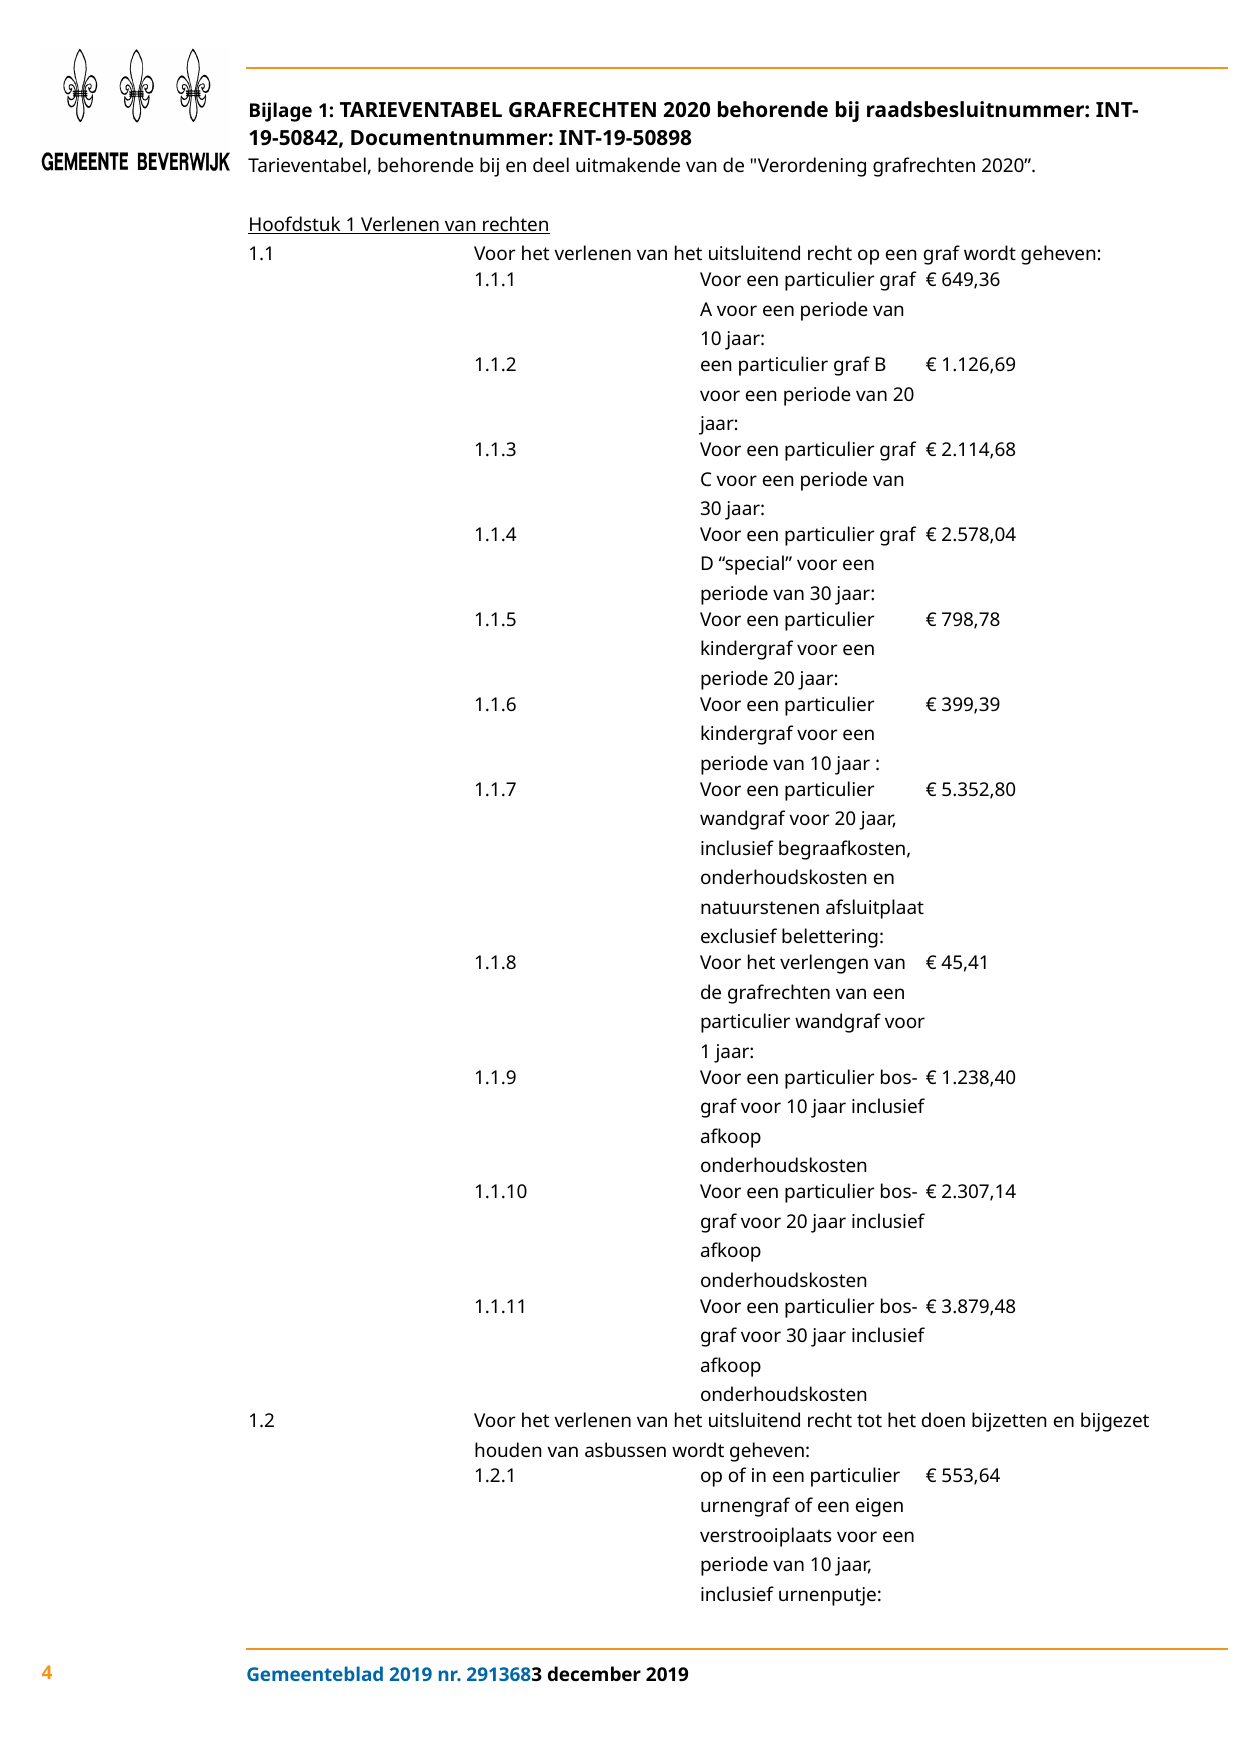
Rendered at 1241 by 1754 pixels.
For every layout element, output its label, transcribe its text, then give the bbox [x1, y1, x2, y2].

text Hoofdstuk 1 Verlenen van rechten [248, 211, 1152, 237]
table_cell Voor een particulier wandgraf voor 20 jaar, inclusief begraafkosten, onderhoudskosten en natuurstenen afsluitplaat exclusief belettering: [700, 776, 926, 949]
table_cell Voor het verlenen van het uitsluitend recht tot het doen bijzetten en bijgezet houden van asbussen wordt geheven: [474, 1407, 1152, 1463]
table_cell [248, 1064, 474, 1178]
text Tarieventabel, behorende bij en deel uitmakende van de "Verordening grafrechten 2020”. [248, 152, 1152, 177]
table_cell [248, 266, 474, 351]
table_cell Voor een particulier graf C voor een periode van 30 jaar: [700, 436, 926, 521]
table_cell 1.1.5 [474, 606, 700, 691]
table_cell [248, 606, 474, 691]
table_cell Voor een particulier bos-graf voor 30 jaar inclusief afkoop onderhoudskosten [700, 1293, 926, 1407]
table_cell 1.1.1 [474, 266, 700, 351]
table_header Voor het verlenen van het uitsluitend recht op een graf wordt geheven: [474, 241, 1152, 266]
table_cell Voor een particulier kindergraf voor een periode van 10 jaar : [700, 691, 926, 776]
table_cell € 798,78 [926, 606, 1152, 691]
table_cell Voor een particulier kindergraf voor een periode 20 jaar: [700, 606, 926, 691]
table_cell [248, 691, 474, 776]
table_cell € 2.307,14 [926, 1178, 1152, 1293]
table_cell [248, 949, 474, 1064]
table_cell € 3.879,48 [926, 1293, 1152, 1407]
table_cell [248, 436, 474, 521]
table_cell 1.1.11 [474, 1293, 700, 1407]
table_cell € 2.578,04 [926, 521, 1152, 606]
text Bijlage 1: TARIEVENTABEL GRAFRECHTEN 2020 behorende bij raadsbesluitnummer: INT-19-50842, Documentnummer: INT-19-50898 [248, 95, 1152, 152]
table_cell een particulier graf B voor een periode van 20 jaar: [700, 351, 926, 436]
table_cell Voor het verlengen van de grafrechten van een particulier wandgraf voor 1 jaar: [700, 949, 926, 1064]
table_cell op of in een particulier urnengraf of een eigen verstrooiplaats voor een periode van 10 jaar, inclusief urnenputje: [700, 1463, 926, 1607]
picture [41, 47, 231, 172]
table_cell [248, 1463, 474, 1607]
table_cell 1.1.7 [474, 776, 700, 949]
table_cell [248, 351, 474, 436]
table_cell 1.1.6 [474, 691, 700, 776]
table_cell [248, 521, 474, 606]
table_cell 1.1.4 [474, 521, 700, 606]
table_cell 1.1.9 [474, 1064, 700, 1178]
table_cell € 2.114,68 [926, 436, 1152, 521]
table_cell 1.1.2 [474, 351, 700, 436]
table_cell € 45,41 [926, 949, 1152, 1064]
table_cell 1.1.10 [474, 1178, 700, 1293]
table_cell € 5.352,80 [926, 776, 1152, 949]
table_cell [248, 1293, 474, 1407]
table_cell Voor een particulier bos-graf voor 20 jaar inclusief afkoop onderhoudskosten [700, 1178, 926, 1293]
table_cell 1.2.1 [474, 1463, 700, 1607]
table_cell € 1.238,40 [926, 1064, 1152, 1178]
table_cell € 1.126,69 [926, 351, 1152, 436]
table_cell Voor een particulier graf A voor een periode van 10 jaar: [700, 266, 926, 351]
table_cell Voor een particulier graf D “special” voor een periode van 30 jaar: [700, 521, 926, 606]
table_header 1.1 [248, 241, 474, 266]
table_cell € 649,36 [926, 266, 1152, 351]
table_cell 1.1.3 [474, 436, 700, 521]
table_cell 1.1.8 [474, 949, 700, 1064]
table_cell 1.2 [248, 1407, 474, 1463]
table_cell € 399,39 [926, 691, 1152, 776]
table_cell Voor een particulier bos-graf voor 10 jaar inclusief afkoop onderhoudskosten [700, 1064, 926, 1178]
table_cell [248, 1178, 474, 1293]
table_cell [248, 776, 474, 949]
table_cell € 553,64 [926, 1463, 1152, 1607]
